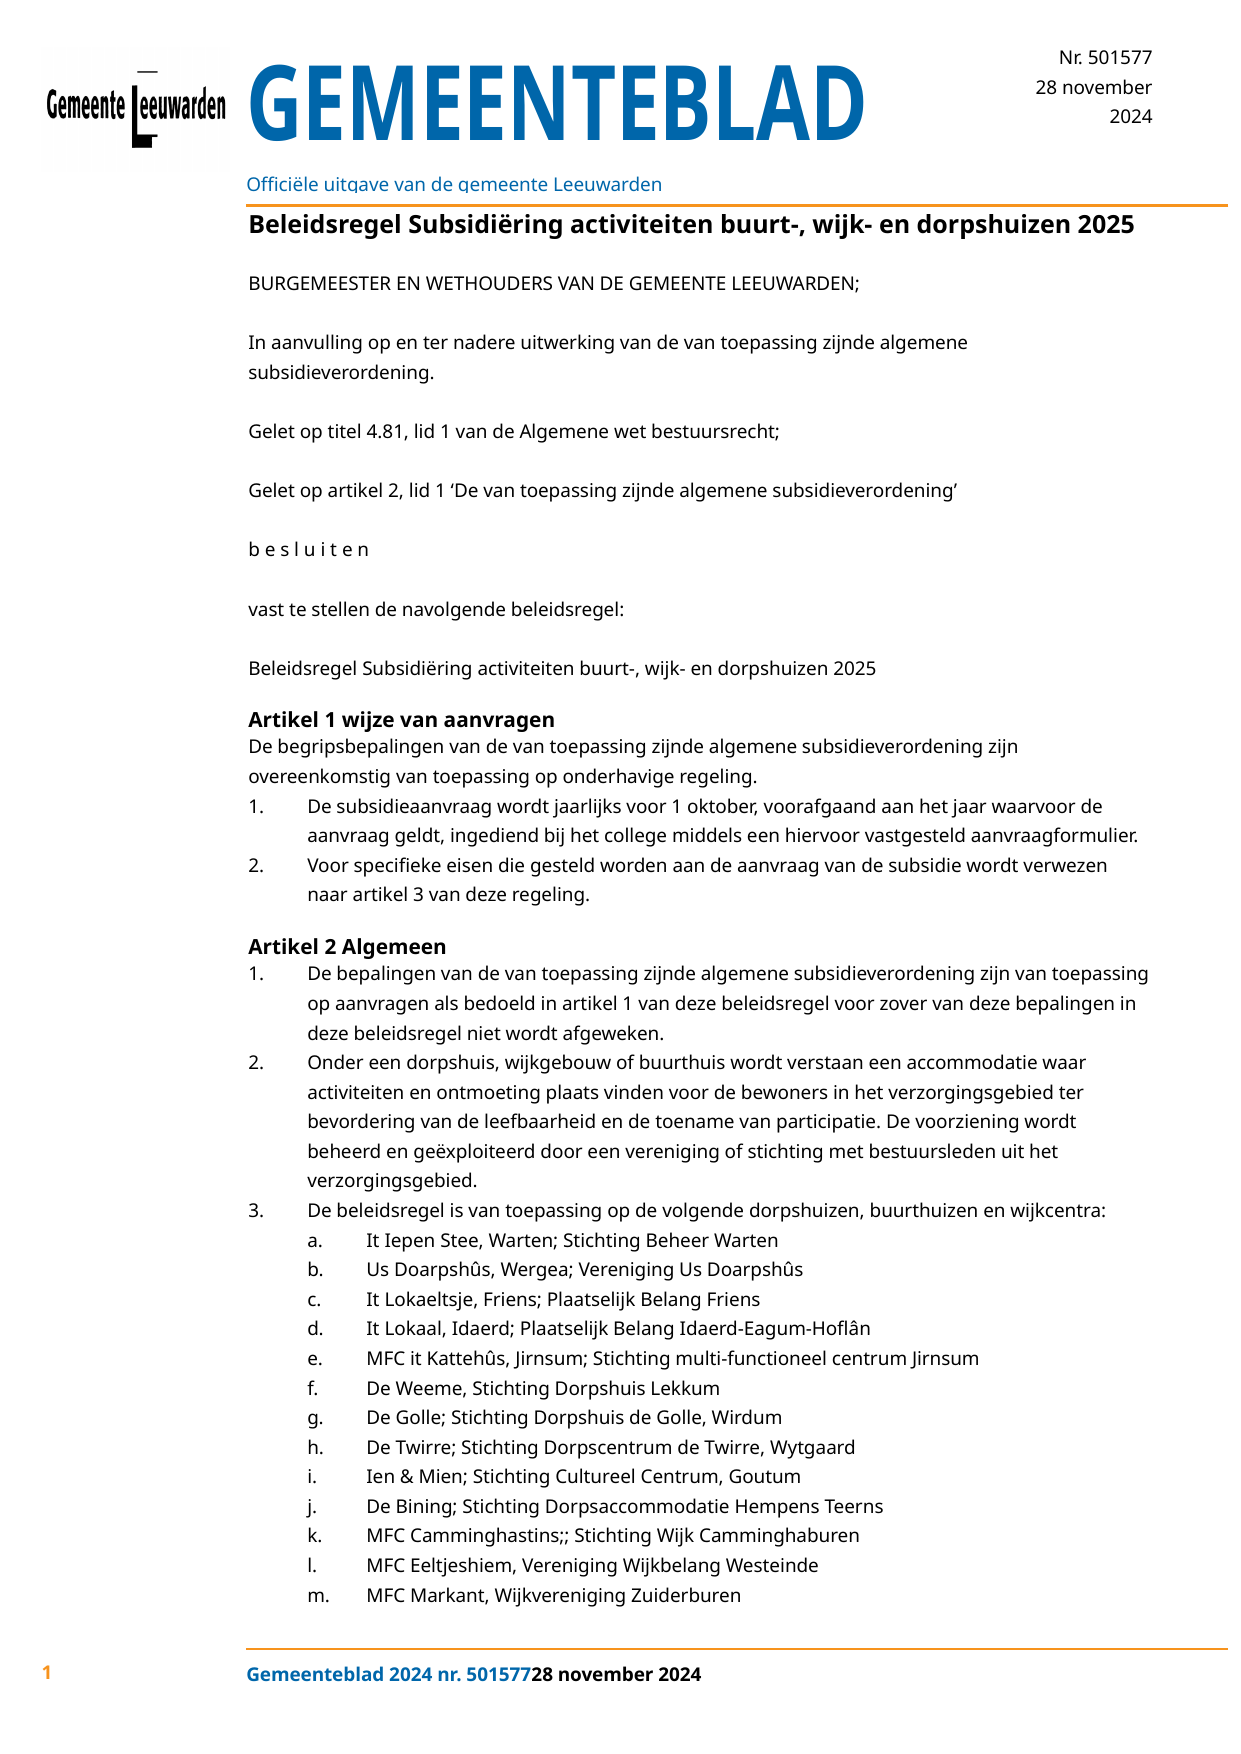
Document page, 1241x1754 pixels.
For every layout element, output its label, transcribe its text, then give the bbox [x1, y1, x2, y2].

list De Golle; Stichting Dorpshuis de Golle, Wirdum [307, 1404, 1152, 1430]
list Onder een dorpshuis, wijkgebouw of buurthuis wordt verstaan een accommodatie waar activiteiten en ontmoeting plaats vinden voor de bewoners in het verzorgingsgebied ter bevordering van de leefbaarheid en de toename van participatie. De voorziening wordt beheerd en geëxploiteerd door een vereniging of stichting met bestuursleden uit het verzorgingsgebied. [248, 1049, 1152, 1193]
text De begripsbepalingen van de van toepassing zijnde algemene subsidieverordening zijn overeenkomstig van toepassing op onderhavige regeling. [248, 734, 1152, 789]
list De Twirre; Stichting Dorpscentrum de Twirre, Wytgaard [307, 1434, 1152, 1459]
text In aanvulling op en ter nadere uitwerking van de van toepassing zijnde algemene subsidieverordening. [248, 329, 1152, 385]
list De Bining; Stichting Dorpsaccommodatie Hempens Teerns [307, 1493, 1152, 1519]
text b e s l u i t e n [248, 537, 1152, 562]
text Artikel 2 Algemeen [248, 932, 1152, 961]
list It Lokaeltsje, Friens; Plaatselijk Belang Friens [307, 1286, 1152, 1312]
list De beleidsregel is van toepassing op de volgende dorpshuizen, buurthuizen en wijkcentra: [248, 1197, 1152, 1223]
list De bepalingen van de van toepassing zijnde algemene subsidieverordening zijn van toepassing op aanvragen als bedoeld in artikel 1 van deze beleidsregel voor zover van deze bepalingen in deze beleidsregel niet wordt afgeweken. [248, 961, 1152, 1045]
list De subsidieaanvraag wordt jaarlijks voor 1 oktober, voorafgaand aan het jaar waarvoor de aanvraag geldt, ingediend bij het college middels een hiervoor vastgesteld aanvraagformulier. [248, 793, 1152, 848]
picture [41, 47, 231, 172]
list It Iepen Stee, Warten; Stichting Beheer Warten [307, 1227, 1152, 1252]
text vast te stellen de navolgende beleidsregel: [248, 596, 1152, 621]
list Voor specifieke eisen die gesteld worden aan de aanvraag van de subsidie wordt verwezen naar artikel 3 van deze regeling. [248, 852, 1152, 907]
list MFC Markant, Wijkvereniging Zuiderburen [307, 1582, 1152, 1607]
list Us Doarpshûs, Wergea; Vereniging Us Doarpshûs [307, 1256, 1152, 1282]
list MFC Camminghastins;; Stichting Wijk Camminghaburen [307, 1523, 1152, 1548]
list De Weeme, Stichting Dorpshuis Lekkum [307, 1375, 1152, 1400]
list MFC it Kattehûs, Jirnsum; Stichting multi-functioneel centrum Jirnsum [307, 1345, 1152, 1371]
text Artikel 1 wijze van aanvragen [248, 705, 1152, 734]
text Beleidsregel Subsidiëring activiteiten buurt-, wijk- en dorpshuizen 2025 [248, 207, 1152, 241]
text Gelet op artikel 2, lid 1 ‘De van toepassing zijnde algemene subsidieverordening’ [248, 477, 1152, 503]
list MFC Eeltjeshiem, Vereniging Wijkbelang Westeinde [307, 1552, 1152, 1578]
list It Lokaal, Idaerd; Plaatselijk Belang Idaerd-Eagum-Hoflân [307, 1316, 1152, 1341]
list Ien & Mien; Stichting Cultureel Centrum, Goutum [307, 1463, 1152, 1489]
text Gelet op titel 4.81, lid 1 van de Algemene wet bestuursrecht; [248, 418, 1152, 444]
text BURGEMEESTER EN WETHOUDERS VAN DE GEMEENTE LEEUWARDEN; [248, 270, 1152, 296]
text Beleidsregel Subsidiëring activiteiten buurt-, wijk- en dorpshuizen 2025 [248, 655, 1152, 681]
